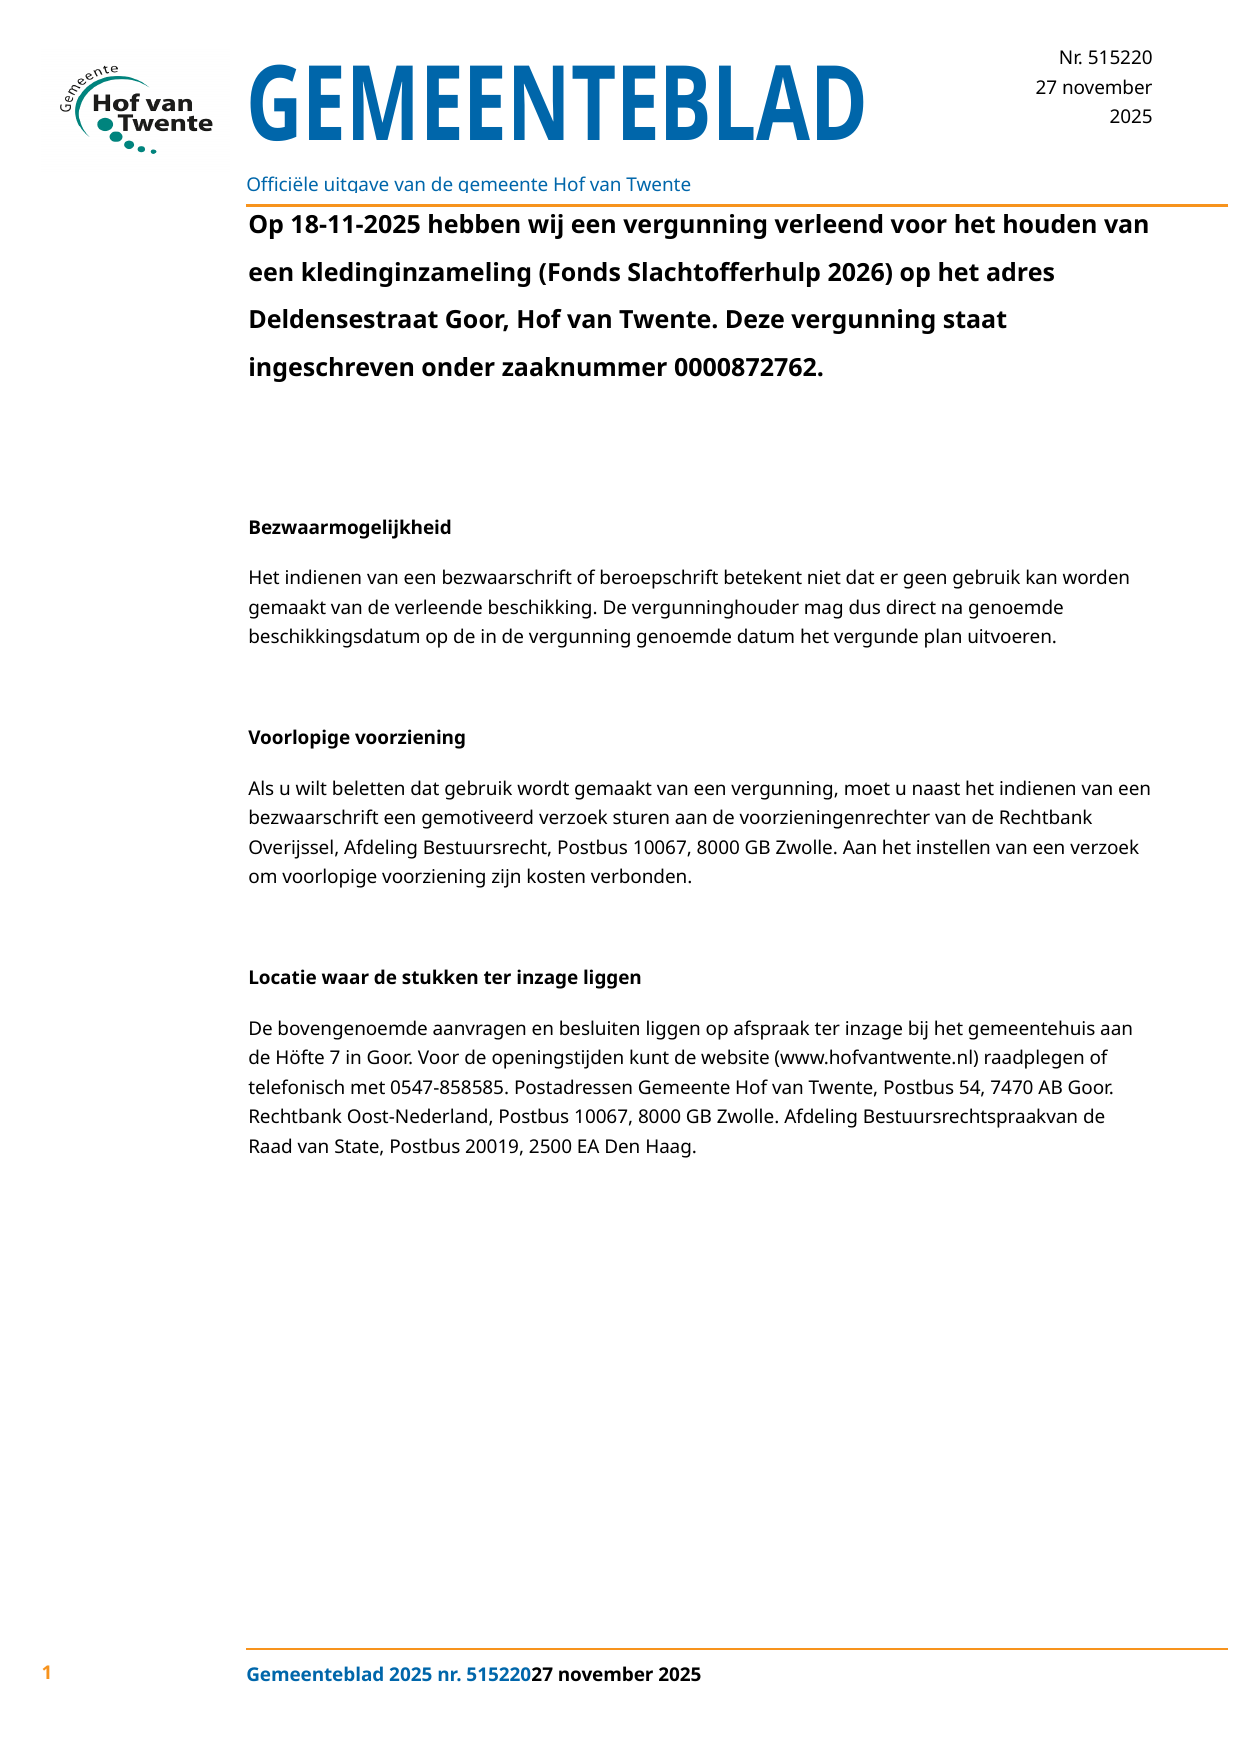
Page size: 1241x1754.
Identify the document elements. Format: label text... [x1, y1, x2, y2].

text Locatie waar de stukken ter inzage liggen [248, 964, 1152, 990]
text Bezwaarmogelijkheid [248, 514, 1152, 540]
text Op 18-11-2025 hebben wij een vergunning verleend voor het houden van een kledinginzameling (Fonds Slachtofferhulp 2026) op het adres Deldensestraat Goor, Hof van Twente. Deze vergunning staat ingeschreven onder zaaknummer 0000872762. [248, 207, 1152, 384]
text Als u wilt beletten dat gebruik wordt gemaakt van een vergunning, moet u naast het indienen van een bezwaarschrift een gemotiveerd verzoek sturen aan de voorzieningenrechter van de Rechtbank Overijssel, Afdeling Bestuursrecht, Postbus 10067, 8000 GB Zwolle. Aan het instellen van een verzoek om voorlopige voorziening zijn kosten verbonden. [248, 775, 1152, 889]
text De bovengenoemde aanvragen en besluiten liggen op afspraak ter inzage bij het gemeentehuis aan de Höfte 7 in Goor. Voor de openingstijden kunt de website (www.hofvantwente.nl) raadplegen of telefonisch met 0547-858585. Postadressen Gemeente Hof van Twente, Postbus 54, 7470 AB Goor. Rechtbank Oost-Nederland, Postbus 10067, 8000 GB Zwolle. Afdeling Bestuursrechtspraakvan de Raad van State, Postbus 20019, 2500 EA Den Haag. [248, 1015, 1152, 1159]
text Voorlopige voorziening [248, 724, 1152, 750]
text Het indienen van een bezwaarschrift of beroepschrift betekent niet dat er geen gebruik kan worden gemaakt van de verleende beschikking. De vergunninghouder mag dus direct na genoemde beschikkingsdatum op de in de vergunning genoemde datum het vergunde plan uitvoeren. [248, 564, 1152, 649]
picture [41, 47, 231, 172]
